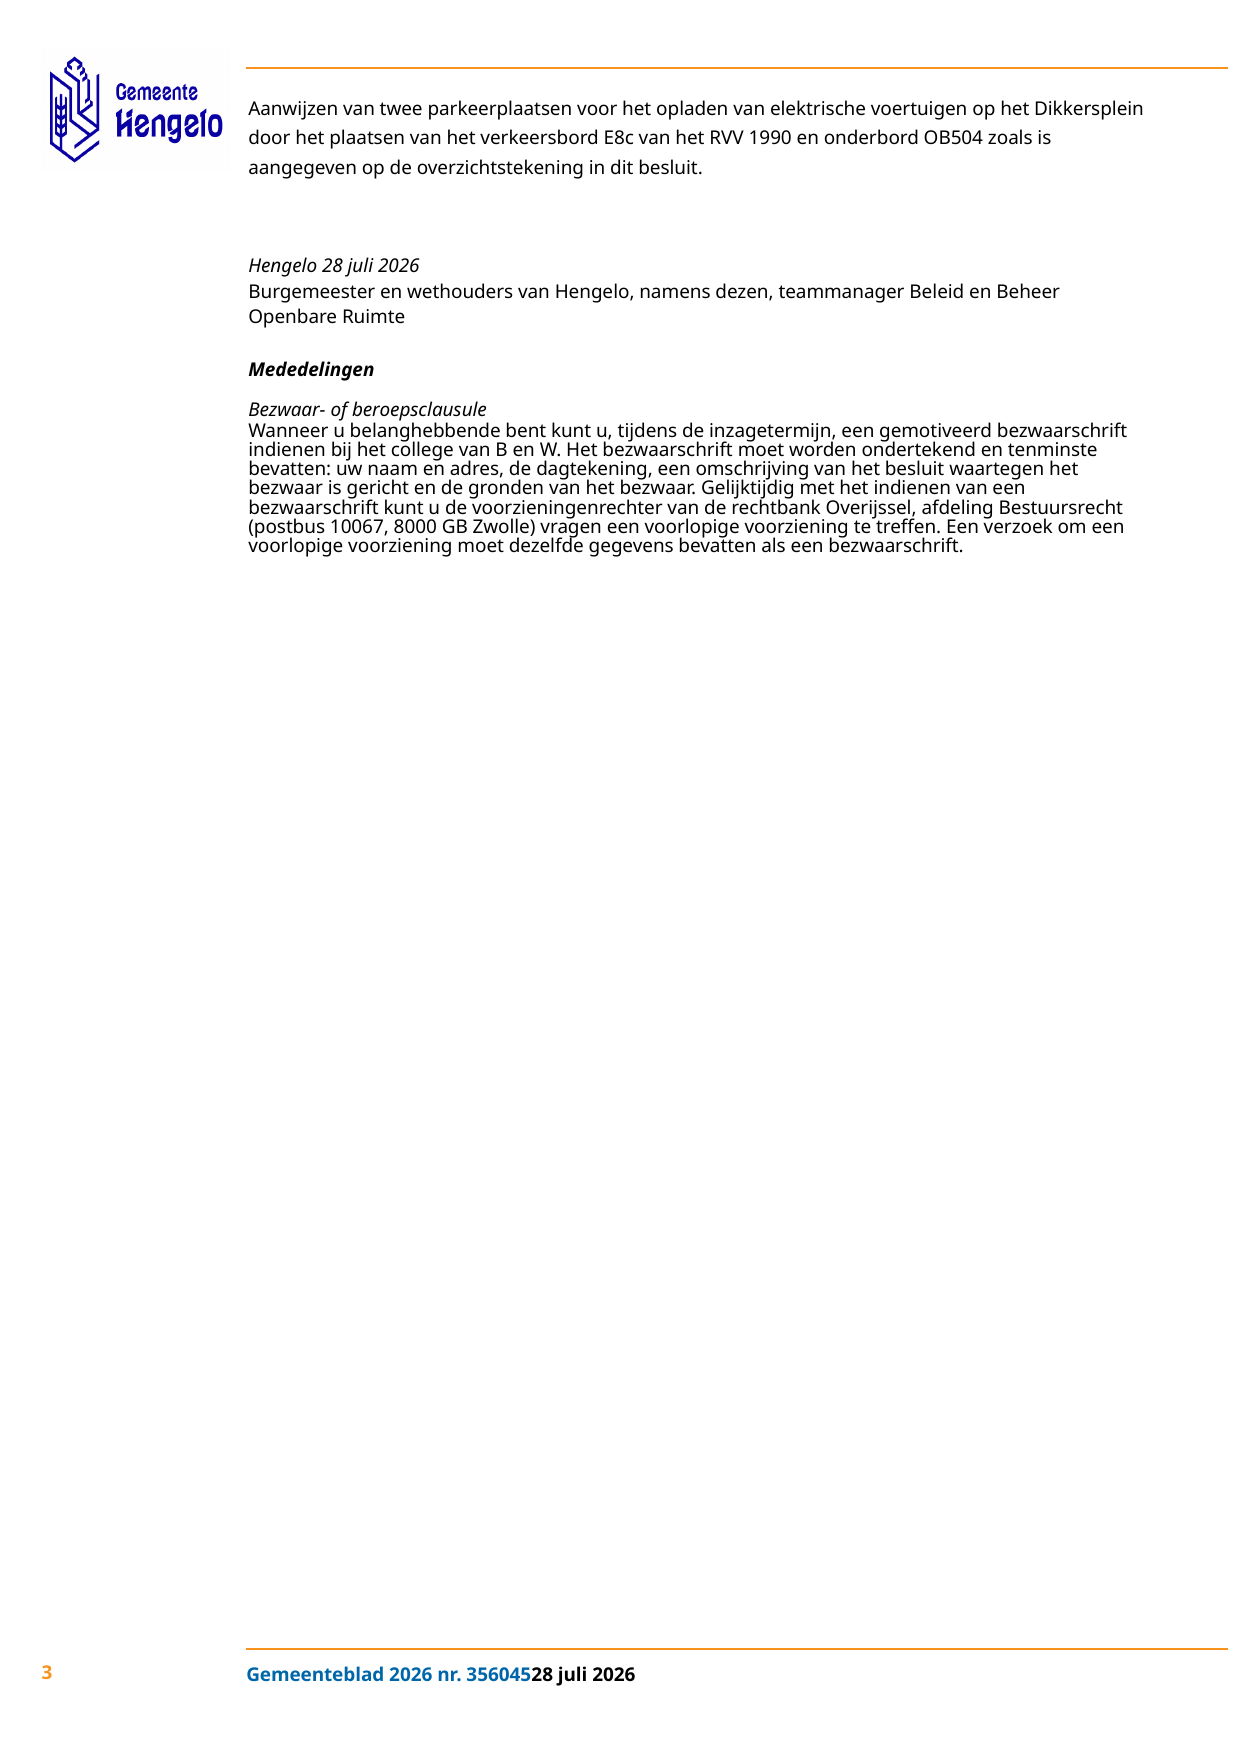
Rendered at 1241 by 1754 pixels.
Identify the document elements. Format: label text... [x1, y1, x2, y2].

text Mededelingen [248, 357, 1152, 382]
text Burgemeester en wethouders van Hengelo, namens dezen, teammanager Beleid en Beheer Openbare Ruimte [248, 278, 1152, 329]
text Aanwijzen van twee parkeerplaatsen voor het opladen van elektrische voertuigen op het Dikkersplein door het plaatsen van het verkeersbord E8c van het RVV 1990 en onderbord OB504 zoals is aangegeven op de overzichtstekening in dit besluit. [248, 95, 1152, 180]
text Wanneer u belanghebbende bent kunt u, tijdens de inzagetermijn, een gemotiveerd bezwaarschrift indienen bij het college van B en W. Het bezwaarschrift moet worden ondertekend en tenminste bevatten: uw naam en adres, de dagtekening, een omschrijving van het besluit waartegen het bezwaar is gericht en de gronden van het bezwaar. Gelijktijdig met het indienen van een bezwaarschrift kunt u de voorzieningenrechter van de rechtbank Overijssel, afdeling Bestuursrecht (postbus 10067, 8000 GB Zwolle) vragen een voorlopige voorziening te treffen. Een verzoek om een voorlopige voorziening moet dezelfde gegevens bevatten als een bezwaarschrift. [248, 422, 1152, 556]
text Hengelo 28 juli 2026 [248, 252, 1152, 278]
picture [41, 47, 231, 172]
text Bezwaar- of beroepsclausule [248, 396, 1152, 422]
